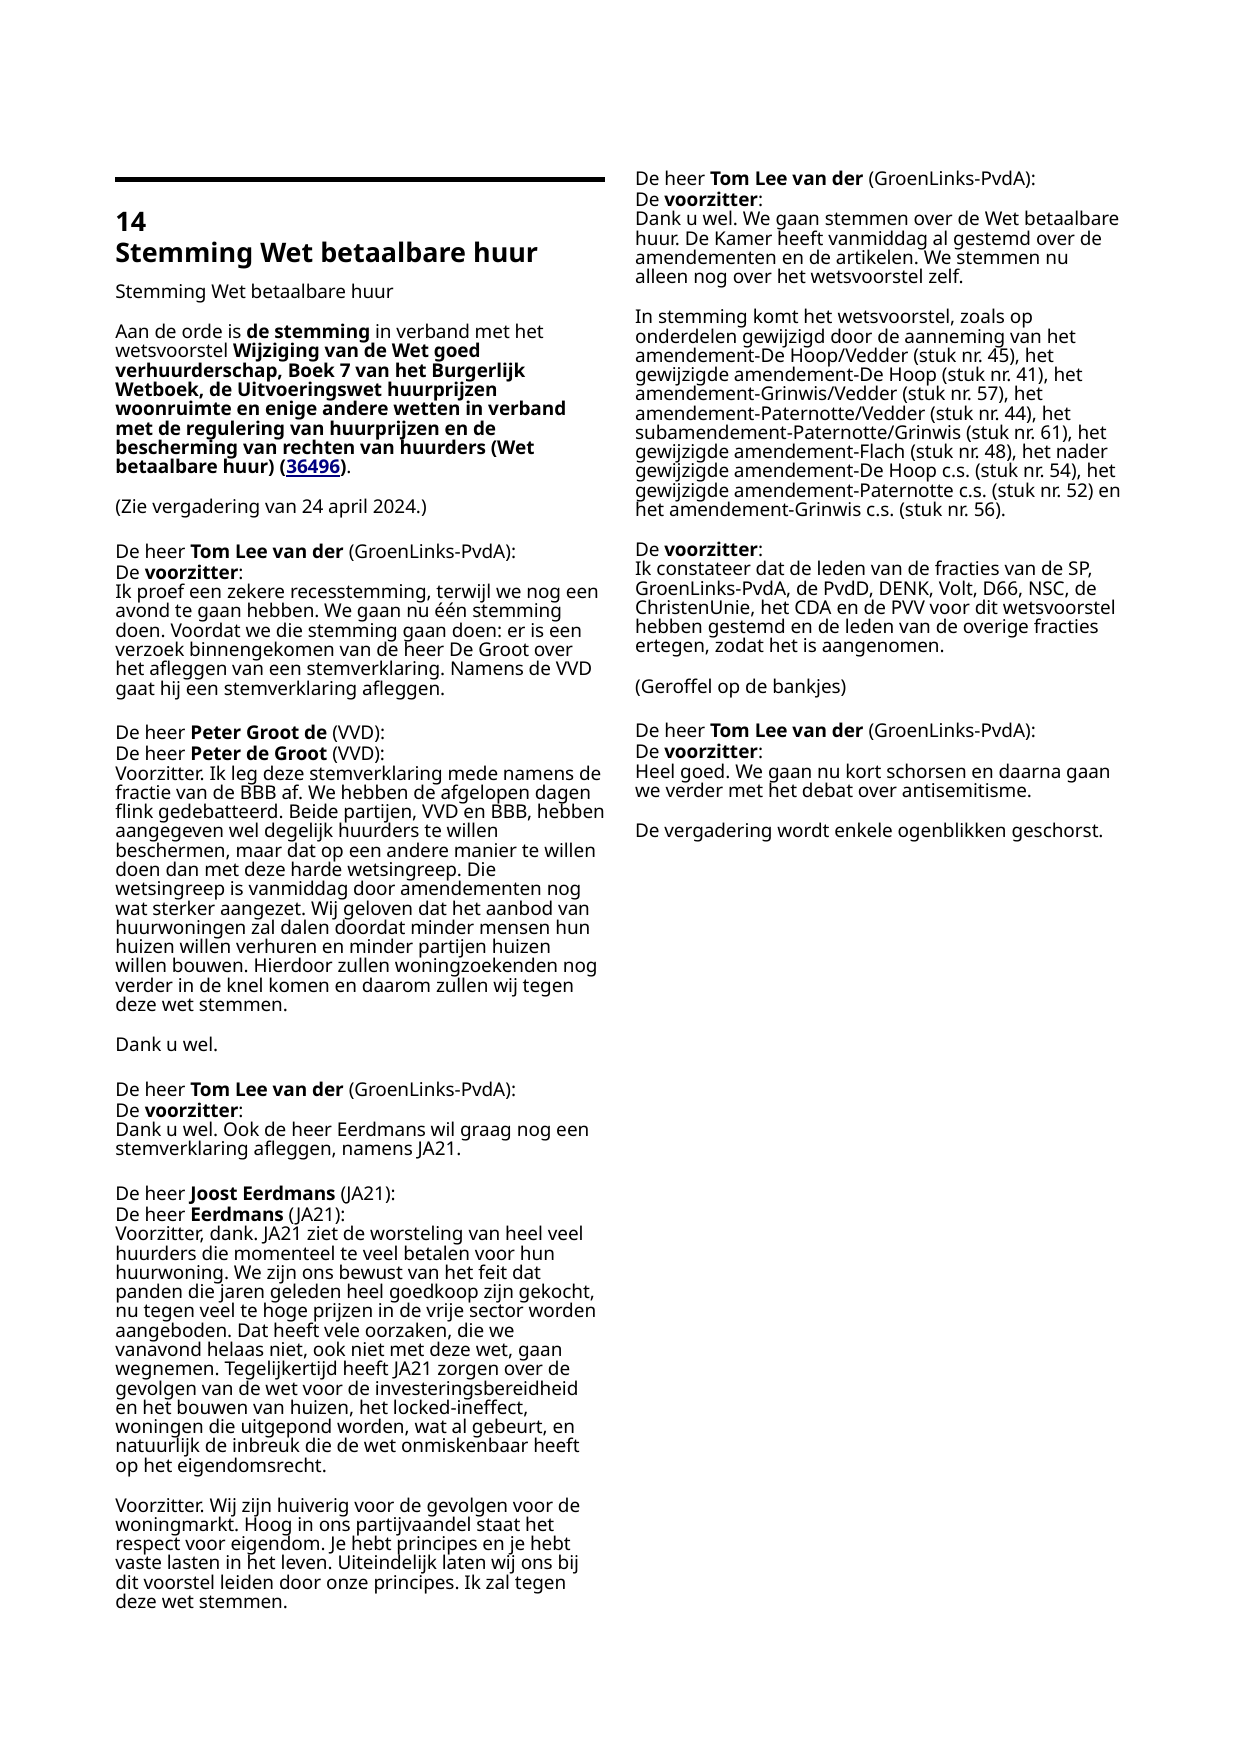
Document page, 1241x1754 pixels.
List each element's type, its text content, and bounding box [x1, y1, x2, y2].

text Heel goed. We gaan nu kort schorsen en daarna gaan we verder met het debat over antisemitisme. [635, 763, 1125, 801]
text De heer Eerdmans (JA21): [115, 1206, 605, 1225]
text De heer Tom Lee van der (GroenLinks-PvdA): [635, 165, 1125, 191]
text De voorzitter: [115, 1102, 605, 1121]
text De voorzitter: [635, 743, 1125, 763]
text Dank u wel. [115, 1036, 605, 1055]
text Dank u wel. Ook de heer Eerdmans wil graag nog een stemverklaring afleggen, namens JA21. [115, 1121, 605, 1159]
text De heer Tom Lee van der (GroenLinks-PvdA): [635, 718, 1125, 743]
text Ik constateer dat de leden van de fracties van de SP, GroenLinks-PvdA, de PvdD, DENK, Volt, D66, NSC, de ChristenUnie, het CDA en de PVV voor dit wetsvoorstel hebben gestemd en de leden van de overige fracties ertegen, zodat het is aangenomen. [635, 560, 1125, 657]
text (Geroffel op de bankjes) [635, 678, 1125, 697]
text Stemming Wet betaalbare huur [115, 283, 605, 302]
text Stemming Wet betaalbare huur [115, 239, 605, 283]
text Voorzitter. Wij zijn huiverig voor de gevolgen voor de woningmarkt. Hoog in ons partijvaandel staat het respect voor eigendom. Je hebt principes en je hebt vaste lasten in het leven. Uiteindelijk laten wij ons bij dit voorstel leiden door onze principes. Ik zal tegen deze wet stemmen. [115, 1497, 605, 1612]
text De heer Joost Eerdmans (JA21): [115, 1180, 605, 1206]
text Aan de orde is de stemming in verband met het wetsvoorstel Wijziging van de Wet goed verhuurderschap, Boek 7 van het Burgerlijk Wetboek, de Uitvoeringswet huurprijzen woonruimte en enige andere wetten in verband met de regulering van huurprijzen en de bescherming van rechten van huurders (Wet betaalbare huur) (36496). [115, 323, 605, 477]
text Dank u wel. We gaan stemmen over de Wet betaalbare huur. De Kamer heeft vanmiddag al gestemd over de amendementen en de artikelen. We stemmen nu alleen nog over het wetsvoorstel zelf. [635, 210, 1125, 287]
text De heer Peter Groot de (VVD): [115, 719, 605, 745]
text In stemming komt het wetsvoorstel, zoals op onderdelen gewijzigd door de aanneming van het amendement-De Hoop/Vedder (stuk nr. 45), het gewijzigde amendement-De Hoop (stuk nr. 41), het amendement-Grinwis/Vedder (stuk nr. 57), het amendement-Paternotte/Vedder (stuk nr. 44), het subamendement-Paternotte/Grinwis (stuk nr. 61), het gewijzigde amendement-Flach (stuk nr. 48), het nader gewijzigde amendement-De Hoop c.s. (stuk nr. 54), het gewijzigde amendement-Paternotte c.s. (stuk nr. 52) en het amendement-Grinwis c.s. (stuk nr. 56). [635, 308, 1125, 520]
text (Zie vergadering van 24 april 2024.) [115, 498, 605, 517]
text Voorzitter, dank. JA21 ziet de worsteling van heel veel huurders die momenteel te veel betalen voor hun huurwoning. We zijn ons bewust van het feit dat panden die jaren geleden heel goedkoop zijn gekocht, nu tegen veel te hoge prijzen in de vrije sector worden aangeboden. Dat heeft vele oorzaken, die we vanavond helaas niet, ook niet met deze wet, gaan wegnemen. Tegelijkertijd heeft JA21 zorgen over de gevolgen van de wet voor de investeringsbereidheid en het bouwen van huizen, het locked-ineffect, woningen die uitgepond worden, wat al gebeurt, en natuurlijk de inbreuk die de wet onmiskenbaar heeft op het eigendomsrecht. [115, 1225, 605, 1476]
text De vergadering wordt enkele ogenblikken geschorst. [635, 822, 1125, 841]
text De voorzitter: [635, 191, 1125, 210]
text De voorzitter: [635, 541, 1125, 560]
text Ik proef een zekere recesstemming, terwijl we nog een avond te gaan hebben. We gaan nu één stemming doen. Voordat we die stemming gaan doen: er is een verzoek binnengekomen van de heer De Groot over het afleggen van een stemverklaring. Namens de VVD gaat hij een stemverklaring afleggen. [115, 583, 605, 699]
text De voorzitter: [115, 564, 605, 583]
text De heer Peter de Groot (VVD): [115, 745, 605, 764]
text Voorzitter. Ik leg deze stemverklaring mede namens de fractie van de BBB af. We hebben de afgelopen dagen flink gedebatteerd. Beide partijen, VVD en BBB, hebben aangegeven wel degelijk huurders te willen beschermen, maar dat op een andere manier te willen doen dan met deze harde wetsingreep. Die wetsingreep is vanmiddag door amendementen nog wat sterker aangezet. Wij geloven dat het aanbod van huurwoningen zal dalen doordat minder mensen hun huizen willen verhuren en minder partijen huizen willen bouwen. Hierdoor zullen woningzoekenden nog verder in de knel komen en daarom zullen wij tegen deze wet stemmen. [115, 764, 605, 1015]
text De heer Tom Lee van der (GroenLinks-PvdA): [115, 1076, 605, 1102]
text 14 [115, 203, 605, 239]
text De heer Tom Lee van der (GroenLinks-PvdA): [115, 538, 605, 564]
